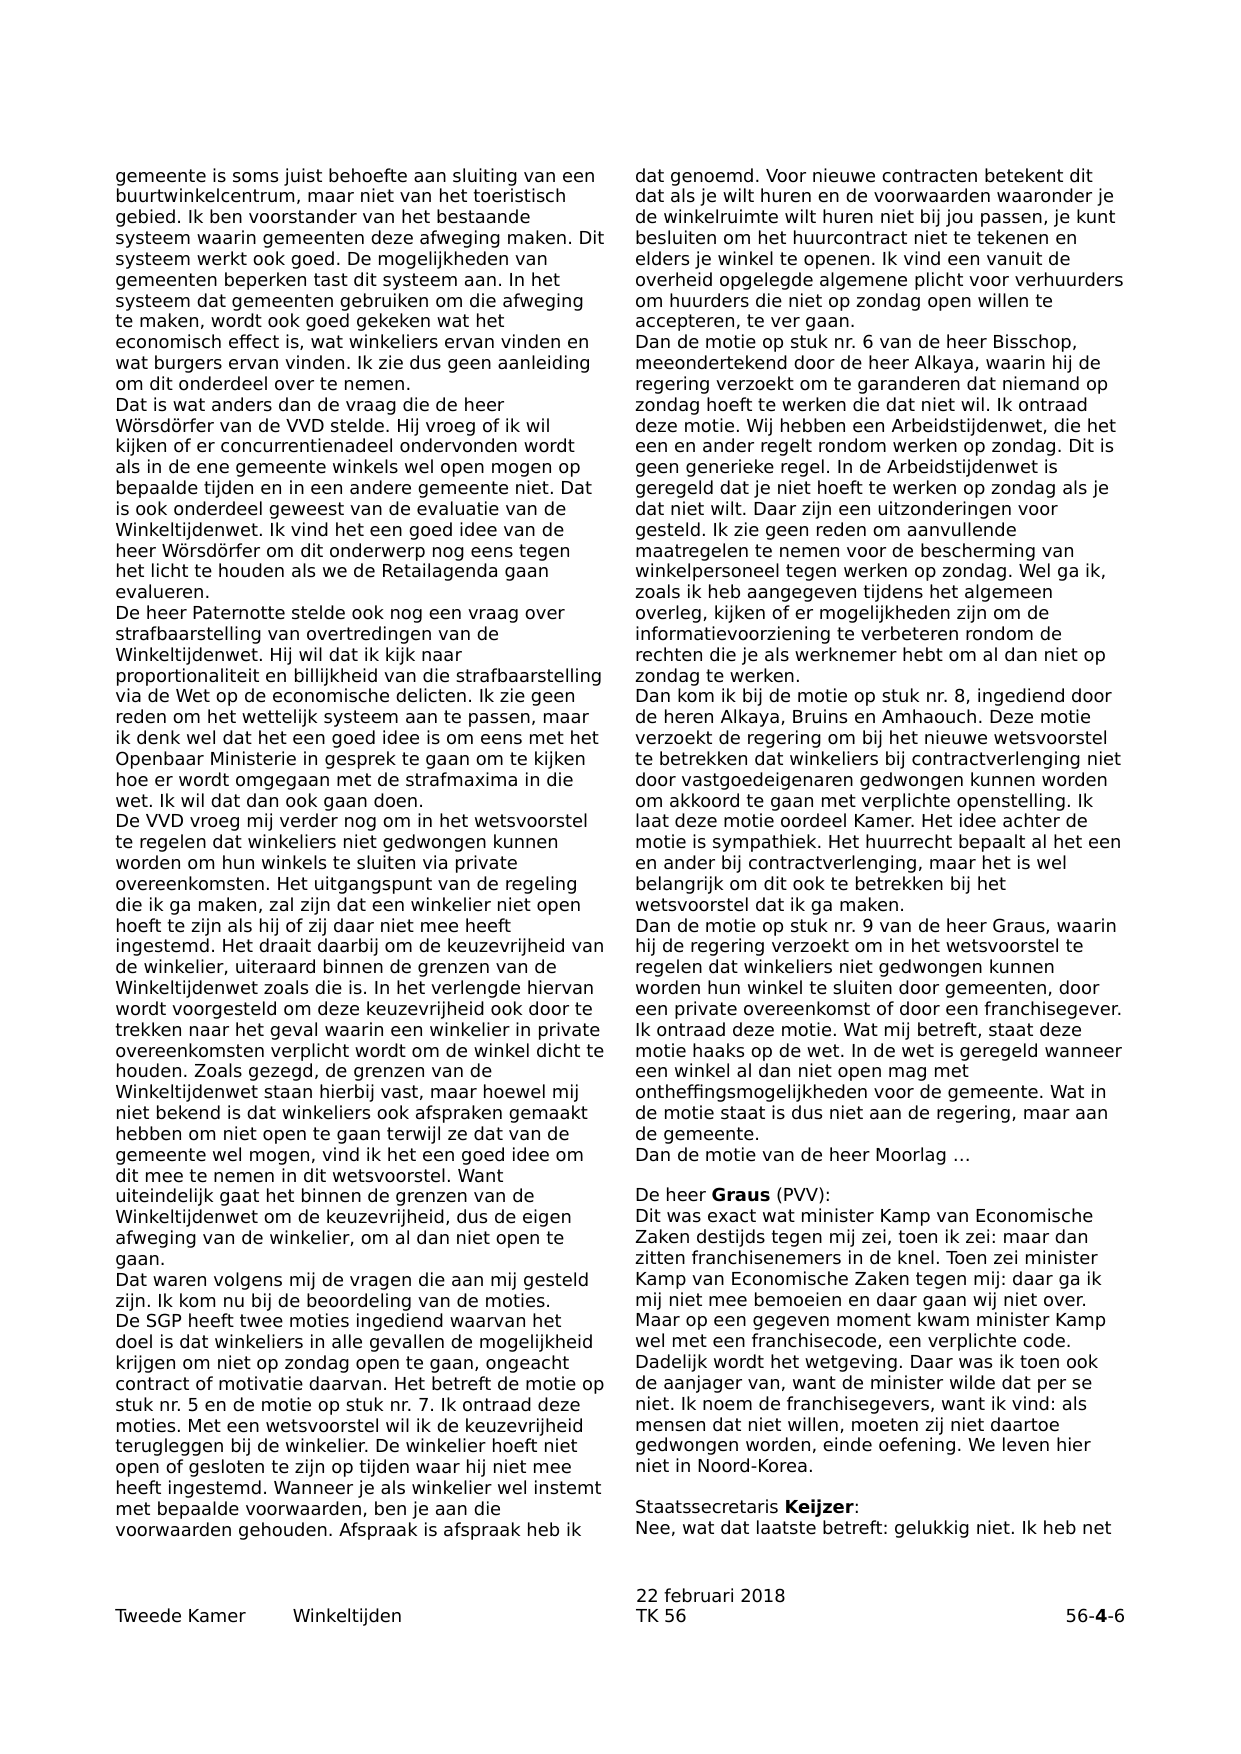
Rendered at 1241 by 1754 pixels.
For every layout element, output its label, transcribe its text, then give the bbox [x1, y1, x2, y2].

text Dan de motie van de heer Moorlag … [635, 1144, 1125, 1165]
text Dit was exact wat minister Kamp van Economische Zaken destijds tegen mij zei, toen ik zei: maar dan zitten franchisenemers in de knel. Toen zei minister Kamp van Economische Zaken tegen mij: daar ga ik mij niet mee bemoeien en daar gaan wij niet over. Maar op een gegeven moment kwam minister Kamp wel met een franchisecode, een verplichte code. Dadelijk wordt het wetgeving. Daar was ik toen ook de aanjager van, want de minister wilde dat per se niet. Ik noem de franchisegevers, want ik vind: als mensen dat niet willen, moeten zij niet daartoe gedwongen worden, einde oefening. We leven hier niet in Noord-Korea. [635, 1206, 1125, 1477]
text Dat is wat anders dan de vraag die de heer Wörsdörfer van de VVD stelde. Hij vroeg of ik wil kijken of er concurrentienadeel ondervonden wordt als in de ene gemeente winkels wel open mogen op bepaalde tijden en in een andere gemeente niet. Dat is ook onderdeel geweest van de evaluatie van de Winkeltijdenwet. Ik vind het een goed idee van de heer Wörsdörfer om dit onderwerp nog eens tegen het licht te houden als we de Retailagenda gaan evalueren. [115, 394, 605, 603]
text dat genoemd. Voor nieuwe contracten betekent dit dat als je wilt huren en de voorwaarden waaronder je de winkelruimte wilt huren niet bij jou passen, je kunt besluiten om het huurcontract niet te tekenen en elders je winkel te openen. Ik vind een vanuit de overheid opgelegde algemene plicht voor verhuurders om huurders die niet op zondag open willen te accepteren, te ver gaan. [635, 165, 1125, 332]
text Dan kom ik bij de motie op stuk nr. 8, ingediend door de heren Alkaya, Bruins en Amhaouch. Deze motie verzoekt de regering om bij het nieuwe wetsvoorstel te betrekken dat winkeliers bij contractverlenging niet door vastgoedeigenaren gedwongen kunnen worden om akkoord te gaan met verplichte openstelling. Ik laat deze motie oordeel Kamer. Het idee achter de motie is sympathiek. Het huurrecht bepaalt al het een en ander bij contractverlenging, maar het is wel belangrijk om dit ook te betrekken bij het wetsvoorstel dat ik ga maken. [635, 686, 1125, 915]
text De VVD vroeg mij verder nog om in het wetsvoorstel te regelen dat winkeliers niet gedwongen kunnen worden om hun winkels te sluiten via private overeenkomsten. Het uitgangspunt van de regeling die ik ga maken, zal zijn dat een winkelier niet open hoeft te zijn als hij of zij daar niet mee heeft ingestemd. Het draait daarbij om de keuzevrijheid van de winkelier, uiteraard binnen de grenzen van de Winkeltijdenwet zoals die is. In het verlengde hiervan wordt voorgesteld om deze keuzevrijheid ook door te trekken naar het geval waarin een winkelier in private overeenkomsten verplicht wordt om de winkel dicht te houden. Zoals gezegd, de grenzen van de Winkeltijdenwet staan hierbij vast, maar hoewel mij niet bekend is dat winkeliers ook afspraken gemaakt hebben om niet open te gaan terwijl ze dat van de gemeente wel mogen, vind ik het een goed idee om dit mee te nemen in dit wetsvoorstel. Want uiteindelijk gaat het binnen de grenzen van de Winkeltijdenwet om de keuzevrijheid, dus de eigen afweging van de winkelier, om al dan niet open te gaan. [115, 811, 605, 1269]
text De heer Paternotte stelde ook nog een vraag over strafbaarstelling van overtredingen van de Winkeltijdenwet. Hij wil dat ik kijk naar proportionaliteit en billijkheid van die strafbaarstelling via de Wet op de economische delicten. Ik zie geen reden om het wettelijk systeem aan te passen, maar ik denk wel dat het een goed idee is om eens met het Openbaar Ministerie in gesprek te gaan om te kijken hoe er wordt omgegaan met de strafmaxima in die wet. Ik wil dat dan ook gaan doen. [115, 603, 605, 811]
text Nee, wat dat laatste betreft: gelukkig niet. Ik heb net [635, 1518, 1125, 1538]
text Staatssecretaris Keijzer: [635, 1497, 1125, 1518]
text De heer Graus (PVV): [635, 1185, 1125, 1206]
text Dan de motie op stuk nr. 6 van de heer Bisschop, meeondertekend door de heer Alkaya, waarin hij de regering verzoekt om te garanderen dat niemand op zondag hoeft te werken die dat niet wil. Ik ontraad deze motie. Wij hebben een Arbeidstijdenwet, die het een en ander regelt rondom werken op zondag. Dit is geen generieke regel. In de Arbeidstijdenwet is geregeld dat je niet hoeft te werken op zondag als je dat niet wilt. Daar zijn een uitzonderingen voor gesteld. Ik zie geen reden om aanvullende maatregelen te nemen voor de bescherming van winkelpersoneel tegen werken op zondag. Wel ga ik, zoals ik heb aangegeven tijdens het algemeen overleg, kijken of er mogelijkheden zijn om de informatievoorziening te verbeteren rondom de rechten die je als werknemer hebt om al dan niet op zondag te werken. [635, 332, 1125, 686]
text gemeente is soms juist behoefte aan sluiting van een buurtwinkelcentrum, maar niet van het toeristisch gebied. Ik ben voorstander van het bestaande systeem waarin gemeenten deze afweging maken. Dit systeem werkt ook goed. De mogelijkheden van gemeenten beperken tast dit systeem aan. In het systeem dat gemeenten gebruiken om die afweging te maken, wordt ook goed gekeken wat het economisch effect is, wat winkeliers ervan vinden en wat burgers ervan vinden. Ik zie dus geen aanleiding om dit onderdeel over te nemen. [115, 165, 605, 394]
text De SGP heeft twee moties ingediend waarvan het doel is dat winkeliers in alle gevallen de mogelijkheid krijgen om niet op zondag open te gaan, ongeacht contract of motivatie daarvan. Het betreft de motie op stuk nr. 5 en de motie op stuk nr. 7. Ik ontraad deze moties. Met een wetsvoorstel wil ik de keuzevrijheid terugleggen bij de winkelier. De winkelier hoeft niet open of gesloten te zijn op tijden waar hij niet mee heeft ingestemd. Wanneer je als winkelier wel instemt met bepaalde voorwaarden, ben je aan die voorwaarden gehouden. Afspraak is afspraak heb ik [115, 1311, 605, 1540]
text Dat waren volgens mij de vragen die aan mij gesteld zijn. Ik kom nu bij de beoordeling van de moties. [115, 1269, 605, 1311]
text Dan de motie op stuk nr. 9 van de heer Graus, waarin hij de regering verzoekt om in het wetsvoorstel te regelen dat winkeliers niet gedwongen kunnen worden hun winkel te sluiten door gemeenten, door een private overeenkomst of door een franchisegever. Ik ontraad deze motie. Wat mij betreft, staat deze motie haaks op de wet. In de wet is geregeld wanneer een winkel al dan niet open mag met ontheffingsmogelijkheden voor de gemeente. Wat in de motie staat is dus niet aan de regering, maar aan de gemeente. [635, 915, 1125, 1144]
